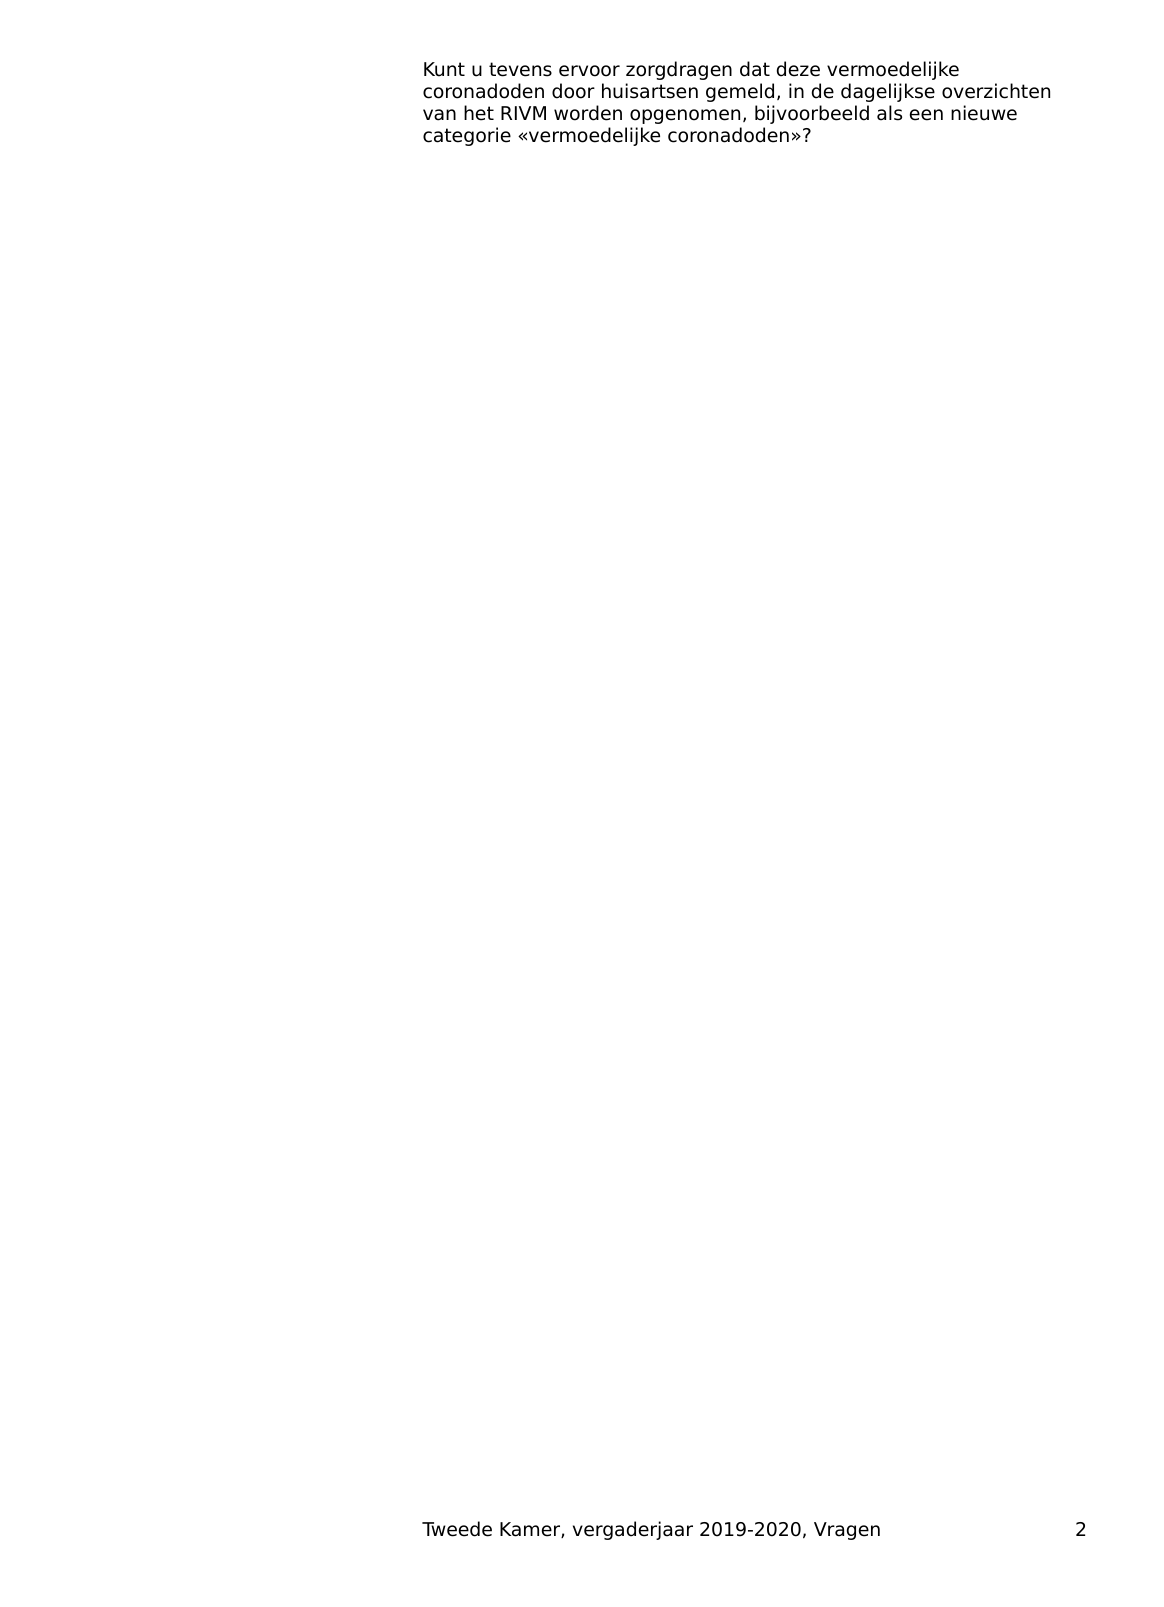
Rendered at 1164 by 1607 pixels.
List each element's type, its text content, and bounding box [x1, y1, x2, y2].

text Kunt u tevens ervoor zorgdragen dat deze vermoedelijke coronadoden door huisartsen gemeld, in de dagelijkse overzichten van het RIVM worden opgenomen, bijvoorbeeld als een nieuwe categorie «vermoedelijke coronadoden»? [422, 59, 1087, 147]
